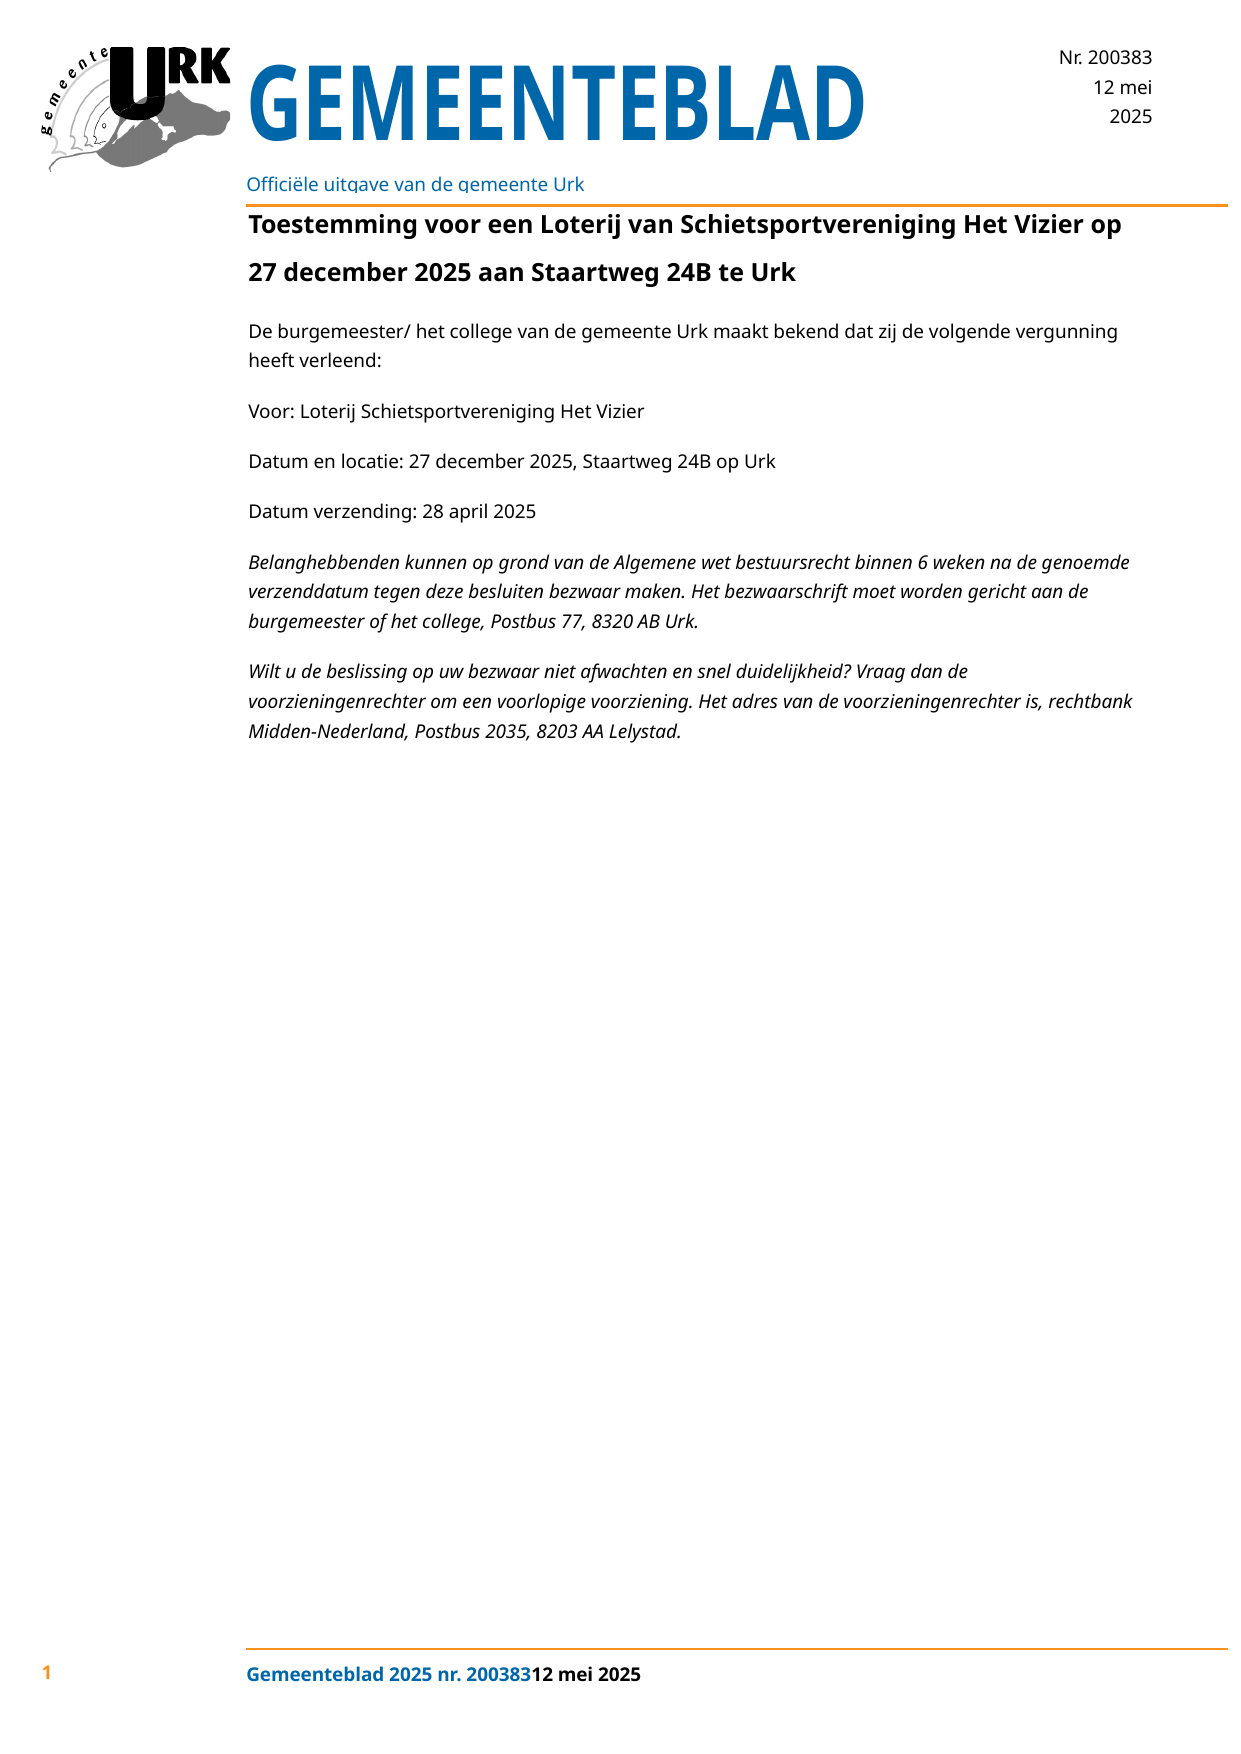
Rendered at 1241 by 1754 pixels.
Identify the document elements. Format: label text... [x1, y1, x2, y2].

text Wilt u de beslissing op uw bezwaar niet afwachten en snel duidelijkheid? Vraag dan de voorzieningenrechter om een voorlopige voorziening. Het adres van de voorzieningenrechter is, rechtbank Midden-Nederland, Postbus 2035, 8203 AA Lelystad. [248, 659, 1152, 744]
text Datum verzending: 28 april 2025 [248, 499, 1152, 524]
text Toestemming voor een Loterij van Schietsportvereniging Het Vizier op 27 december 2025 aan Staartweg 24B te Urk [248, 207, 1152, 288]
text Datum en locatie: 27 december 2025, Staartweg 24B op Urk [248, 448, 1152, 474]
text De burgemeester/ het college van de gemeente Urk maakt bekend dat zij de volgende vergunning heeft verleend: [248, 318, 1152, 373]
picture [41, 47, 231, 172]
text Belanghebbenden kunnen op grond van de Algemene wet bestuursrecht binnen 6 weken na de genoemde verzenddatum tegen deze besluiten bezwaar maken. Het bezwaarschrift moet worden gericht aan de burgemeester of het college, Postbus 77, 8320 AB Urk. [248, 549, 1152, 634]
text Voor: Loterij Schietsportvereniging Het Vizier [248, 398, 1152, 424]
